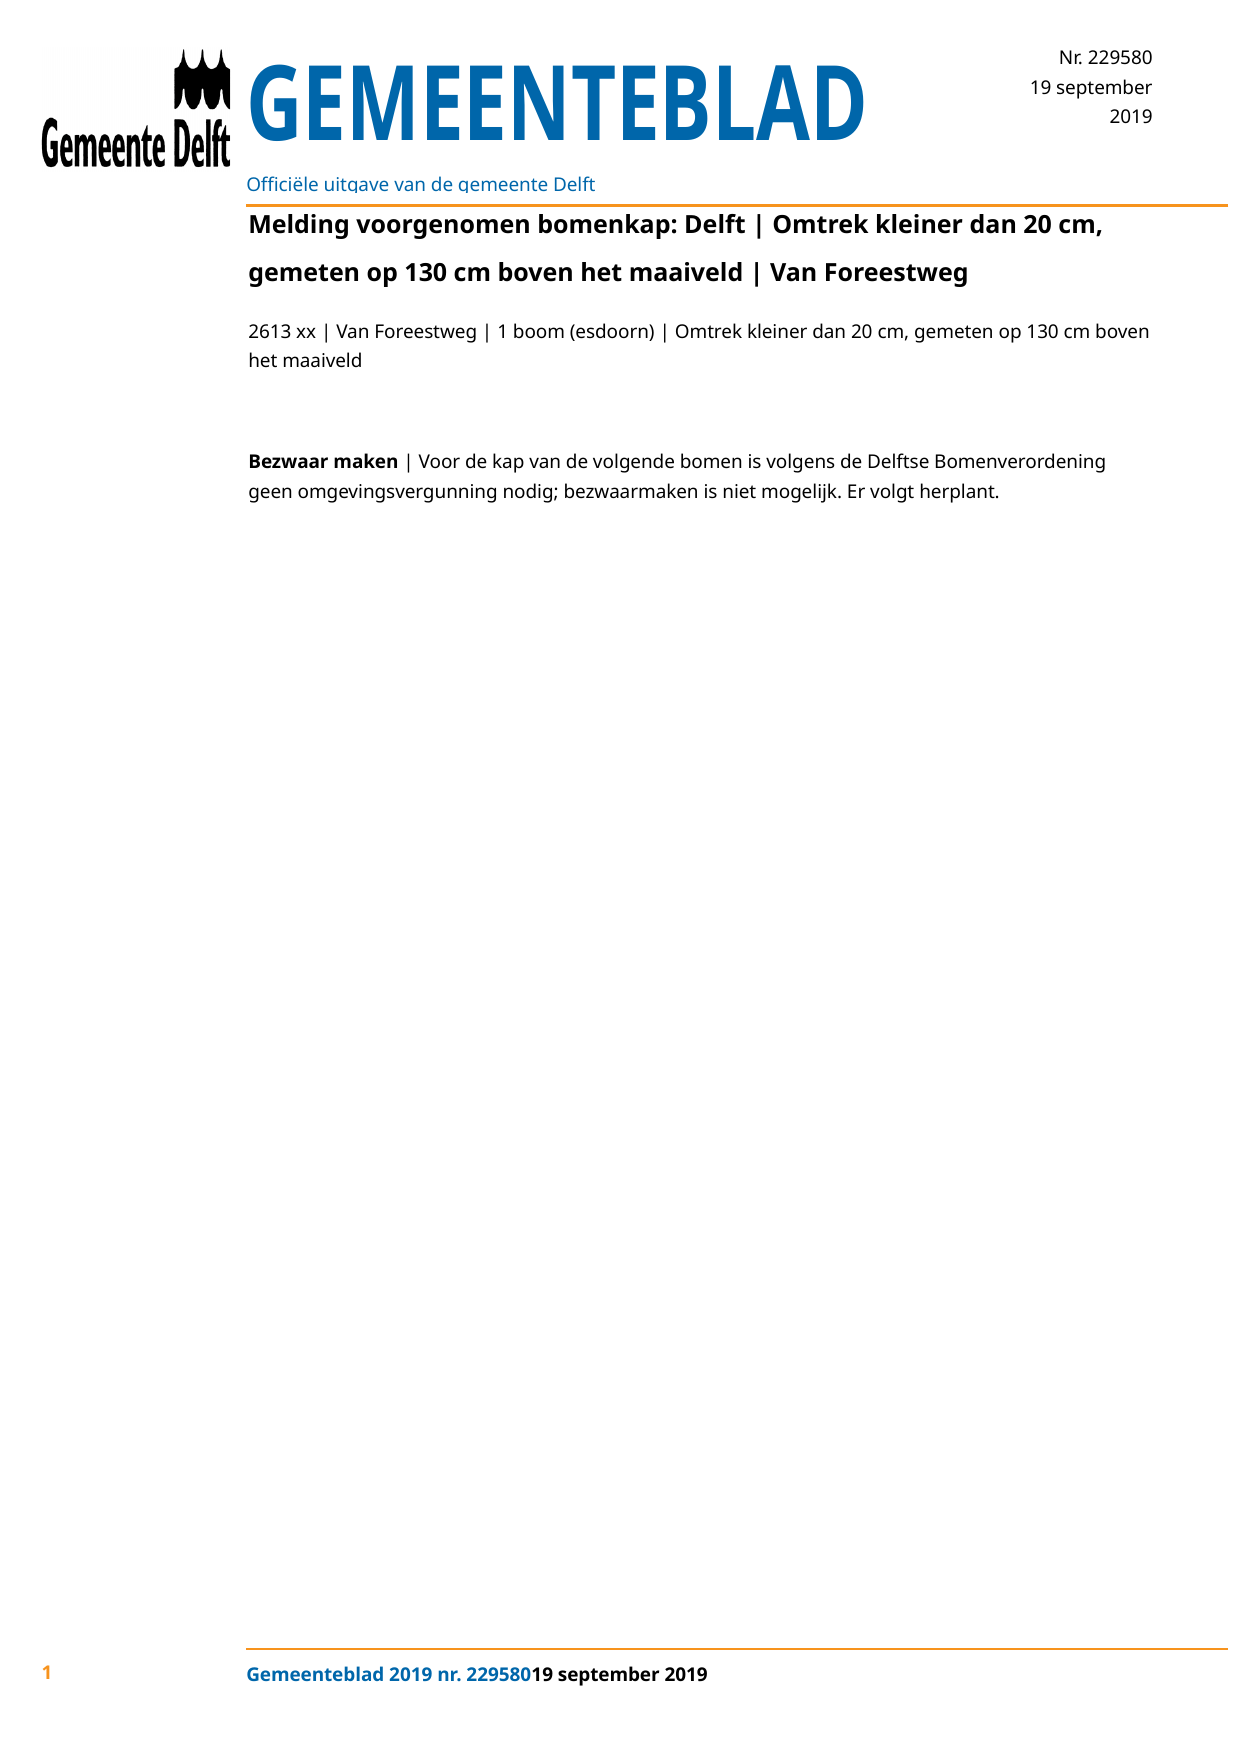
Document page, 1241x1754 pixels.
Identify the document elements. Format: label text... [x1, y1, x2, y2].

text Bezwaar maken | Voor de kap van de volgende bomen is volgens de Delftse Bomenverordening geen omgevingsvergunning nodig; bezwaarmaken is niet mogelijk. Er volgt herplant. [248, 448, 1152, 504]
picture [41, 47, 231, 172]
text 2613 xx | Van Foreestweg | 1 boom (esdoorn) | Omtrek kleiner dan 20 cm, gemeten op 130 cm boven het maaiveld [248, 318, 1152, 373]
text Melding voorgenomen bomenkap: Delft | Omtrek kleiner dan 20 cm, gemeten op 130 cm boven het maaiveld | Van Foreestweg [248, 207, 1152, 288]
